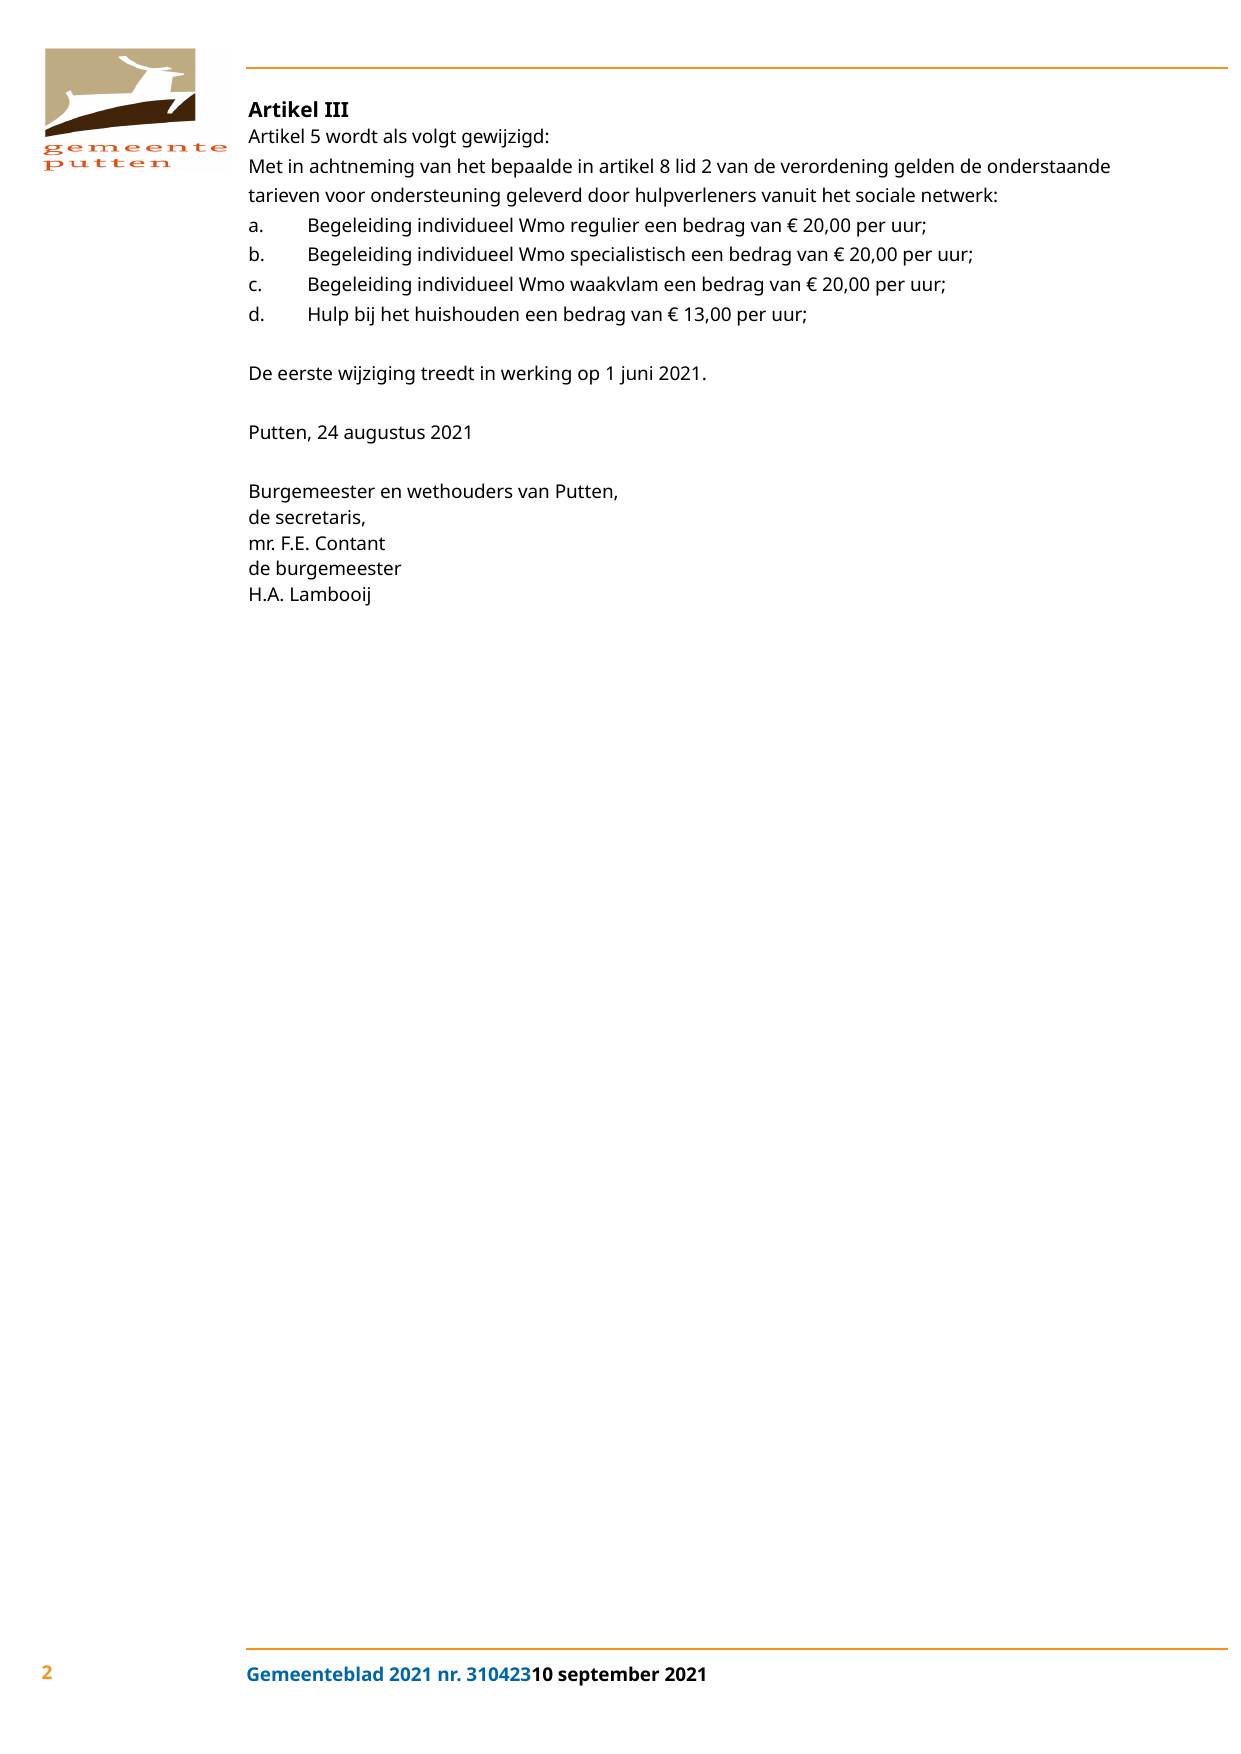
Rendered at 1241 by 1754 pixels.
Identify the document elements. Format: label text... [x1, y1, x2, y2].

text Artikel 5 wordt als volgt gewijzigd: [248, 123, 1152, 149]
text Met in achtneming van het bepaalde in artikel 8 lid 2 van de verordening gelden de onderstaande tarieven voor ondersteuning geleverd door hulpverleners vanuit het sociale netwerk: [248, 153, 1152, 208]
text Artikel III [248, 95, 1152, 123]
text De eerste wijziging treedt in werking op 1 juni 2021. [248, 360, 1152, 386]
list Begeleiding individueel Wmo waakvlam een bedrag van € 20,00 per uur; [248, 271, 1152, 297]
text de burgemeester [248, 555, 1152, 581]
list Begeleiding individueel Wmo regulier een bedrag van € 20,00 per uur; [248, 212, 1152, 238]
text H.A. Lambooij [248, 581, 1152, 607]
text de secretaris, [248, 504, 1152, 530]
list Begeleiding individueel Wmo specialistisch een bedrag van € 20,00 per uur; [248, 242, 1152, 267]
text Putten, 24 augustus 2021 [248, 419, 1152, 445]
picture [41, 47, 231, 172]
text mr. F.E. Contant [248, 530, 1152, 555]
list Hulp bij het huishouden een bedrag van € 13,00 per uur; [248, 301, 1152, 326]
text Burgemeester en wethouders van Putten, [248, 478, 1152, 504]
